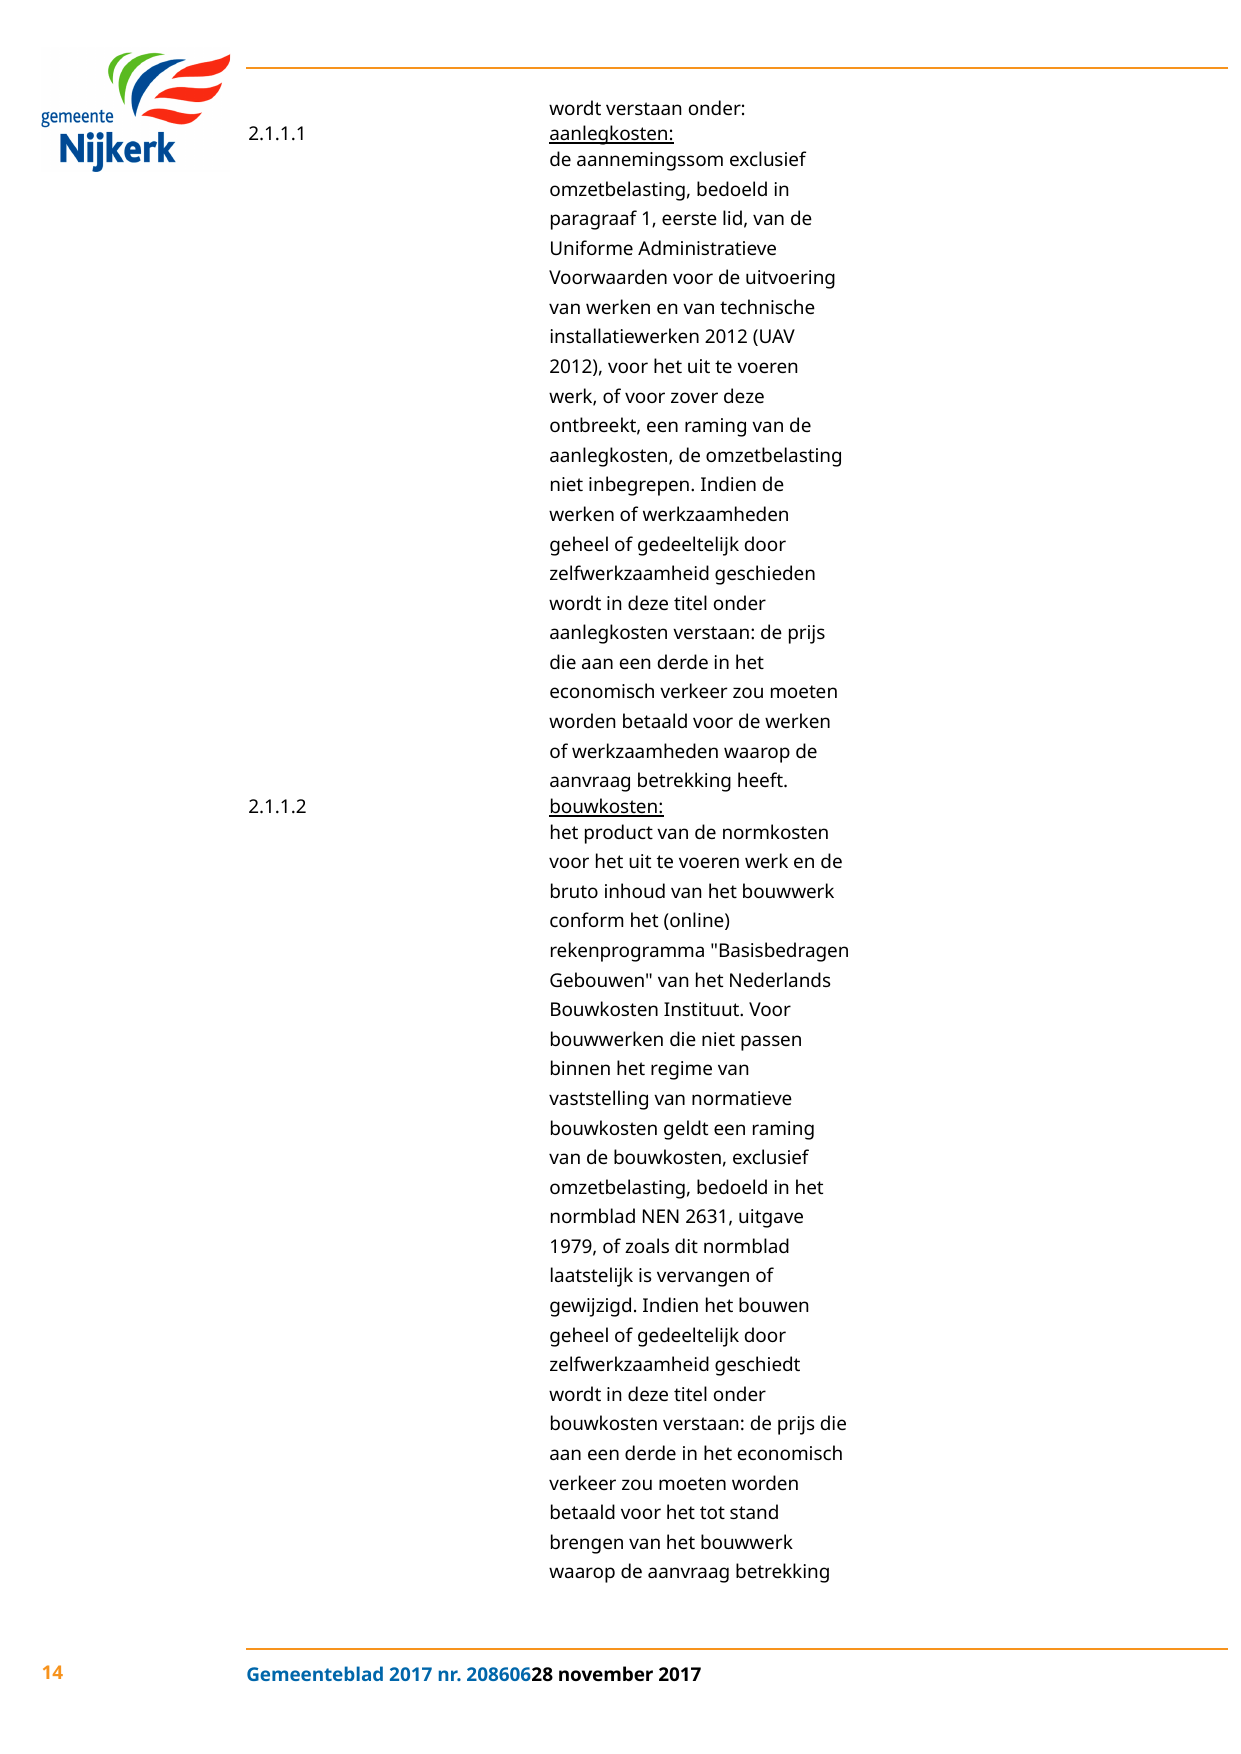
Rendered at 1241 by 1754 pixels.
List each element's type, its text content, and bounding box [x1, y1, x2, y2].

table_header wordt verstaan onder: [549, 95, 850, 121]
table_cell [850, 793, 1152, 819]
picture [41, 47, 231, 172]
table_header [850, 95, 1152, 121]
table_cell bouwkosten: [549, 793, 850, 819]
table_cell 2.1.1.2 [248, 793, 549, 819]
table_cell [248, 146, 549, 793]
table_header [248, 95, 549, 121]
table_cell 2.1.1.1 [248, 121, 549, 146]
table_cell [850, 146, 1152, 793]
table_cell aanlegkosten: [549, 121, 850, 146]
table_cell [248, 819, 549, 1584]
table_cell de aannemingssom exclusief omzetbelasting, bedoeld in paragraaf 1, eerste lid, van de Uniforme Administratieve Voorwaarden voor de uitvoering van werken en van technische installatiewerken 2012 (UAV 2012), voor het uit te voeren werk, of voor zover deze ontbreekt, een raming van de aanlegkosten, de omzetbelasting niet inbegrepen. Indien de werken of werkzaamheden geheel of gedeeltelijk door zelfwerkzaamheid geschieden wordt in deze titel onder aanlegkosten verstaan: de prijs die aan een derde in het economisch verkeer zou moeten worden betaald voor de werken of werkzaamheden waarop de aanvraag betrekking heeft. [549, 146, 850, 793]
table_cell [850, 121, 1152, 146]
table_cell het product van de normkosten voor het uit te voeren werk en de bruto inhoud van het bouwwerk conform het (online) rekenprogramma "Basisbedragen Gebouwen" van het Nederlands Bouwkosten Instituut. Voor bouwwerken die niet passen binnen het regime van vaststelling van normatieve bouwkosten geldt een raming van de bouwkosten, exclusief omzetbelasting, bedoeld in het normblad NEN 2631, uitgave 1979, of zoals dit normblad laatstelijk is vervangen of gewijzigd. Indien het bouwen geheel of gedeeltelijk door zelfwerkzaamheid geschiedt wordt in deze titel onder bouwkosten verstaan: de prijs die aan een derde in het economisch verkeer zou moeten worden betaald voor het tot stand brengen van het bouwwerk waarop de aanvraag betrekking [549, 819, 850, 1584]
table_cell [850, 819, 1152, 1584]
